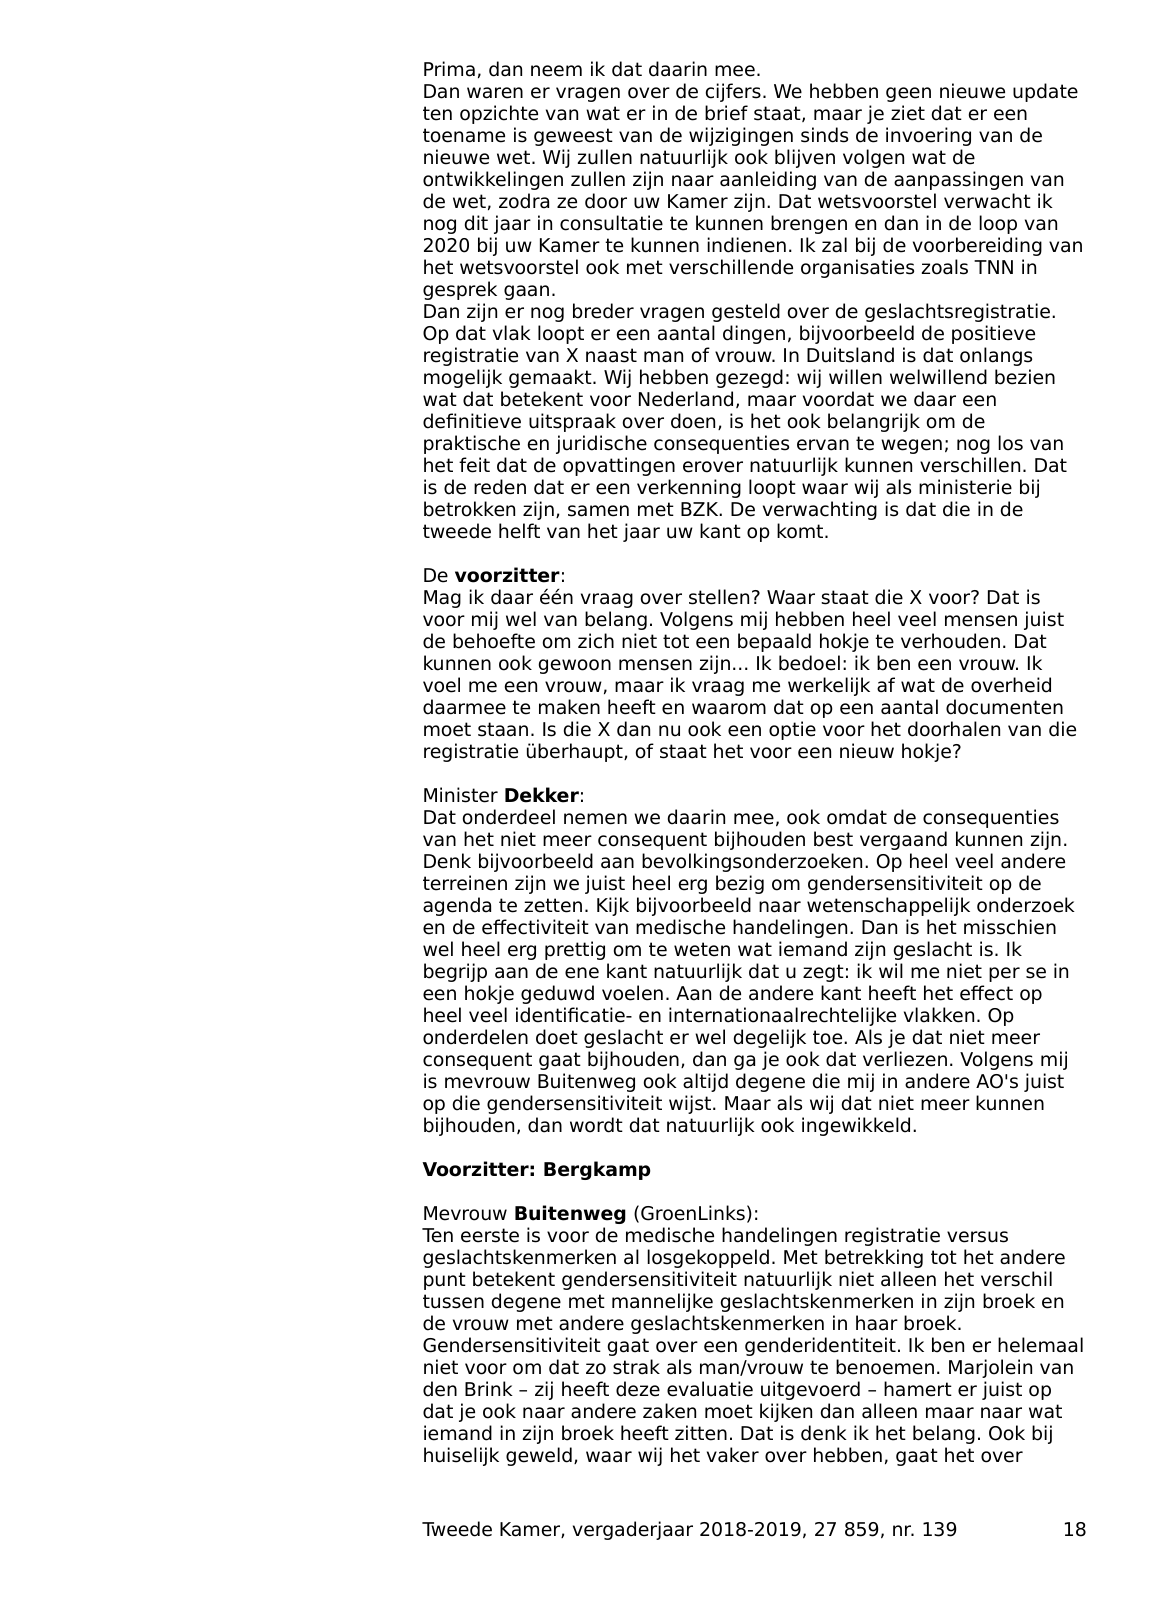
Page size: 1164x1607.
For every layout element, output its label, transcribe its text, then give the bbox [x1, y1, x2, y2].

text Prima, dan neem ik dat daarin mee. [422, 59, 1087, 81]
text De voorzitter: [422, 565, 1087, 587]
text Dan zijn er nog breder vragen gesteld over de geslachtsregistratie. Op dat vlak loopt er een aantal dingen, bijvoorbeeld de positieve registratie van X naast man of vrouw. In Duitsland is dat onlangs mogelijk gemaakt. Wij hebben gezegd: wij willen welwillend bezien wat dat betekent voor Nederland, maar voordat we daar een definitieve uitspraak over doen, is het ook belangrijk om de praktische en juridische consequenties ervan te wegen; nog los van het feit dat de opvattingen erover natuurlijk kunnen verschillen. Dat is de reden dat er een verkenning loopt waar wij als ministerie bij betrokken zijn, samen met BZK. De verwachting is dat die in de tweede helft van het jaar uw kant op komt. [422, 301, 1087, 543]
text Dan waren er vragen over de cijfers. We hebben geen nieuwe update ten opzichte van wat er in de brief staat, maar je ziet dat er een toename is geweest van de wijzigingen sinds de invoering van de nieuwe wet. Wij zullen natuurlijk ook blijven volgen wat de ontwikkelingen zullen zijn naar aanleiding van de aanpassingen van de wet, zodra ze door uw Kamer zijn. Dat wetsvoorstel verwacht ik nog dit jaar in consultatie te kunnen brengen en dan in de loop van 2020 bij uw Kamer te kunnen indienen. Ik zal bij de voorbereiding van het wetsvoorstel ook met verschillende organisaties zoals TNN in gesprek gaan. [422, 81, 1087, 301]
text Ten eerste is voor de medische handelingen registratie versus geslachtskenmerken al losgekoppeld. Met betrekking tot het andere punt betekent gendersensitiviteit natuurlijk niet alleen het verschil tussen degene met mannelijke geslachtskenmerken in zijn broek en de vrouw met andere geslachtskenmerken in haar broek. Gendersensitiviteit gaat over een genderidentiteit. Ik ben er helemaal niet voor om dat zo strak als man/vrouw te benoemen. Marjolein van den Brink – zij heeft deze evaluatie uitgevoerd – hamert er juist op dat je ook naar andere zaken moet kijken dan alleen maar naar wat iemand in zijn broek heeft zitten. Dat is denk ik het belang. Ook bij huiselijk geweld, waar wij het vaker over hebben, gaat het over [422, 1225, 1087, 1467]
text Mag ik daar één vraag over stellen? Waar staat die X voor? Dat is voor mij wel van belang. Volgens mij hebben heel veel mensen juist de behoefte om zich niet tot een bepaald hokje te verhouden. Dat kunnen ook gewoon mensen zijn... Ik bedoel: ik ben een vrouw. Ik voel me een vrouw, maar ik vraag me werkelijk af wat de overheid daarmee te maken heeft en waarom dat op een aantal documenten moet staan. Is die X dan nu ook een optie voor het doorhalen van die registratie überhaupt, of staat het voor een nieuw hokje? [422, 587, 1087, 763]
text Dat onderdeel nemen we daarin mee, ook omdat de consequenties van het niet meer consequent bijhouden best vergaand kunnen zijn. Denk bijvoorbeeld aan bevolkingsonderzoeken. Op heel veel andere terreinen zijn we juist heel erg bezig om gendersensitiviteit op de agenda te zetten. Kijk bijvoorbeeld naar wetenschappelijk onderzoek en de effectiviteit van medische handelingen. Dan is het misschien wel heel erg prettig om te weten wat iemand zijn geslacht is. Ik begrijp aan de ene kant natuurlijk dat u zegt: ik wil me niet per se in een hokje geduwd voelen. Aan de andere kant heeft het effect op heel veel identificatie- en internationaalrechtelijke vlakken. Op onderdelen doet geslacht er wel degelijk toe. Als je dat niet meer consequent gaat bijhouden, dan ga je ook dat verliezen. Volgens mij is mevrouw Buitenweg ook altijd degene die mij in andere AO's juist op die gendersensitiviteit wijst. Maar als wij dat niet meer kunnen bijhouden, dan wordt dat natuurlijk ook ingewikkeld. [422, 807, 1087, 1136]
text Mevrouw Buitenweg (GroenLinks): [422, 1203, 1087, 1225]
subtitle Voorzitter: Bergkamp [422, 1159, 1087, 1181]
text Minister Dekker: [422, 785, 1087, 807]
